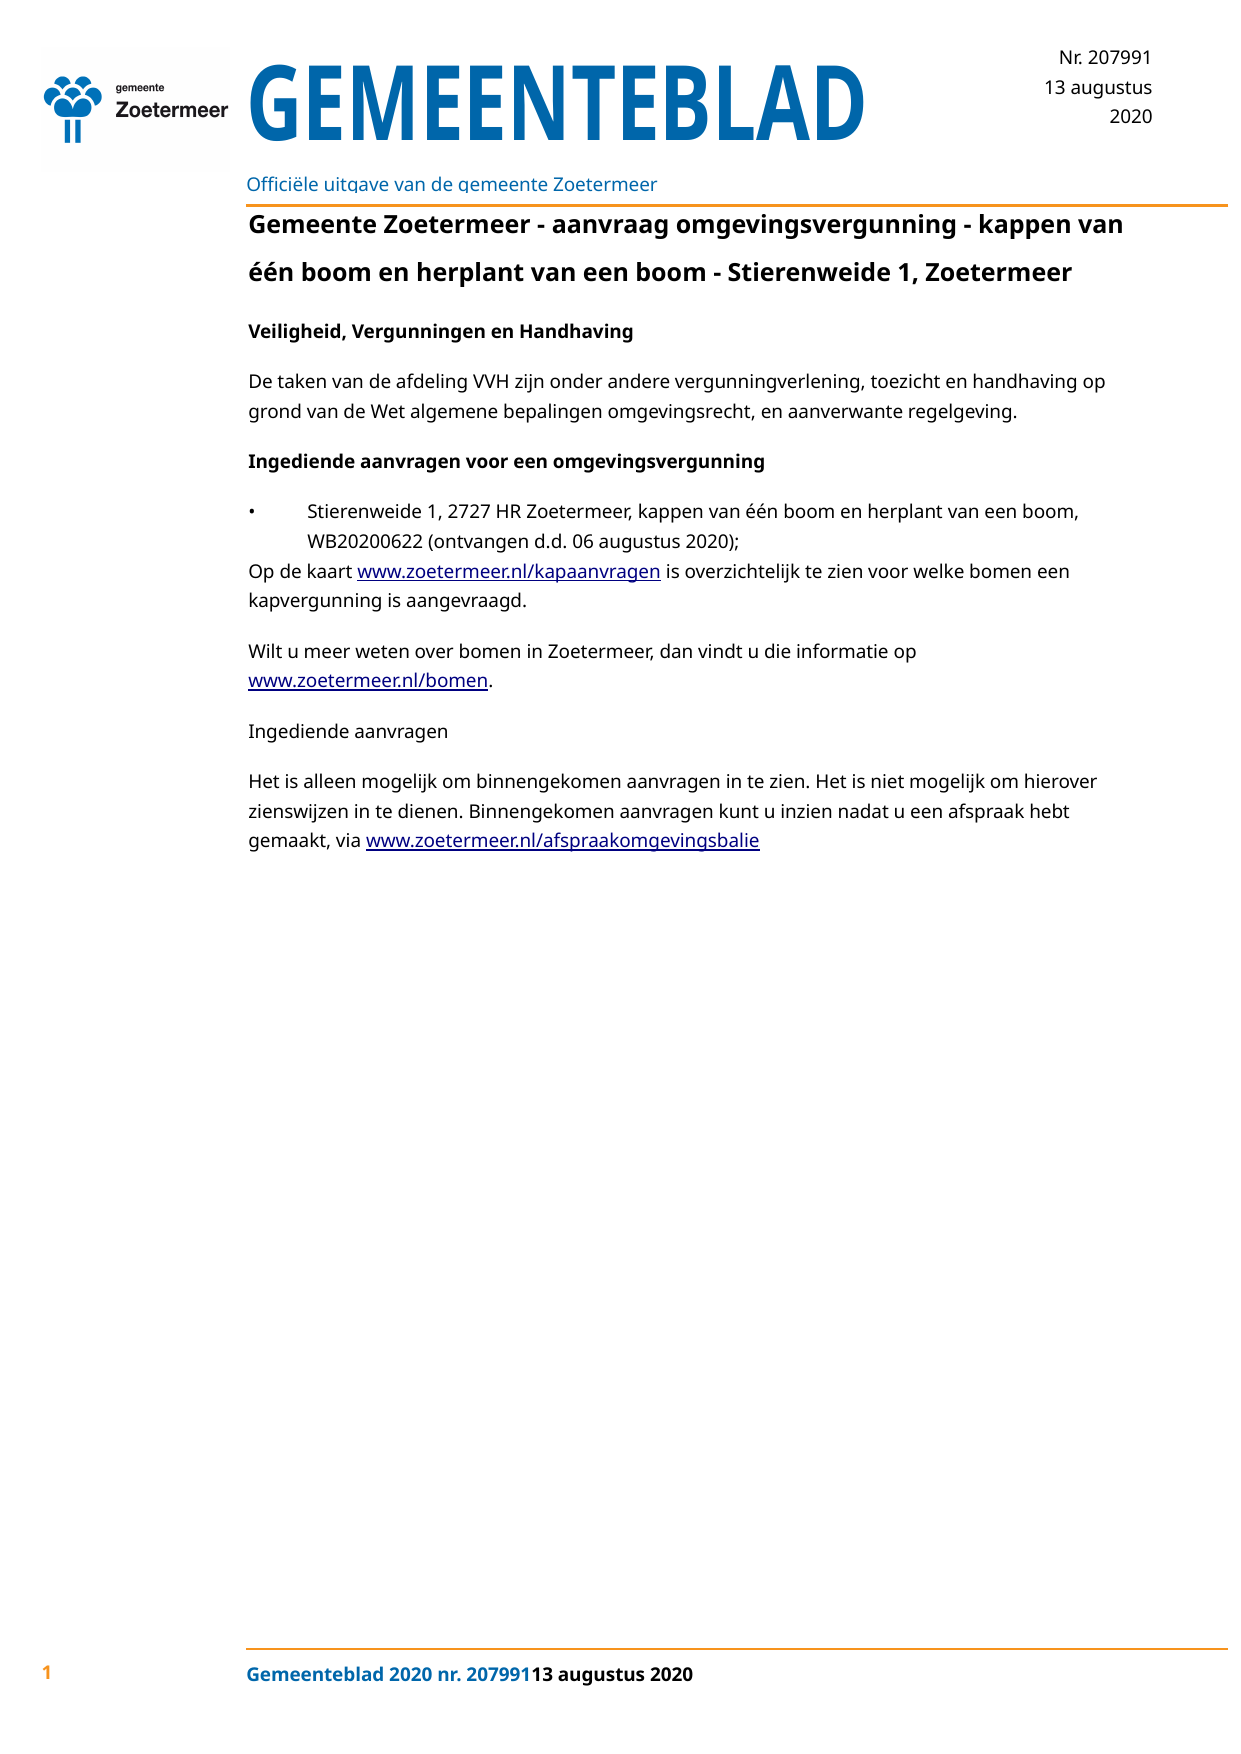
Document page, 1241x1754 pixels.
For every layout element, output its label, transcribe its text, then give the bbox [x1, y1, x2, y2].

text Ingediende aanvragen voor een omgevingsvergunning [248, 448, 1152, 474]
text Veiligheid, Vergunningen en Handhaving [248, 318, 1152, 344]
text Gemeente Zoetermeer - aanvraag omgevingsvergunning - kappen van één boom en herplant van een boom - Stierenweide 1, Zoetermeer [248, 207, 1152, 288]
text Wilt u meer weten over bomen in Zoetermeer, dan vindt u die informatie op www.zoetermeer.nl/bomen. [248, 638, 1152, 693]
text De taken van de afdeling VVH zijn onder andere vergunningverlening, toezicht en handhaving op grond van de Wet algemene bepalingen omgevingsrecht, en aanverwante regelgeving. [248, 368, 1152, 424]
text Het is alleen mogelijk om binnengekomen aanvragen in te zien. Het is niet mogelijk om hierover zienswijzen in te dienen. Binnengekomen aanvragen kunt u inzien nadat u een afspraak hebt gemaakt, via www.zoetermeer.nl/afspraakomgevingsbalie [248, 768, 1152, 853]
text Ingediende aanvragen [248, 718, 1152, 744]
picture [41, 47, 231, 172]
text Op de kaart www.zoetermeer.nl/kapaanvragen is overzichtelijk te zien voor welke bomen een kapvergunning is aangevraagd. [248, 558, 1152, 613]
list Stierenweide 1, 2727 HR Zoetermeer, kappen van één boom en herplant van een boom, WB20200622 (ontvangen d.d. 06 augustus 2020); [248, 499, 1152, 554]
